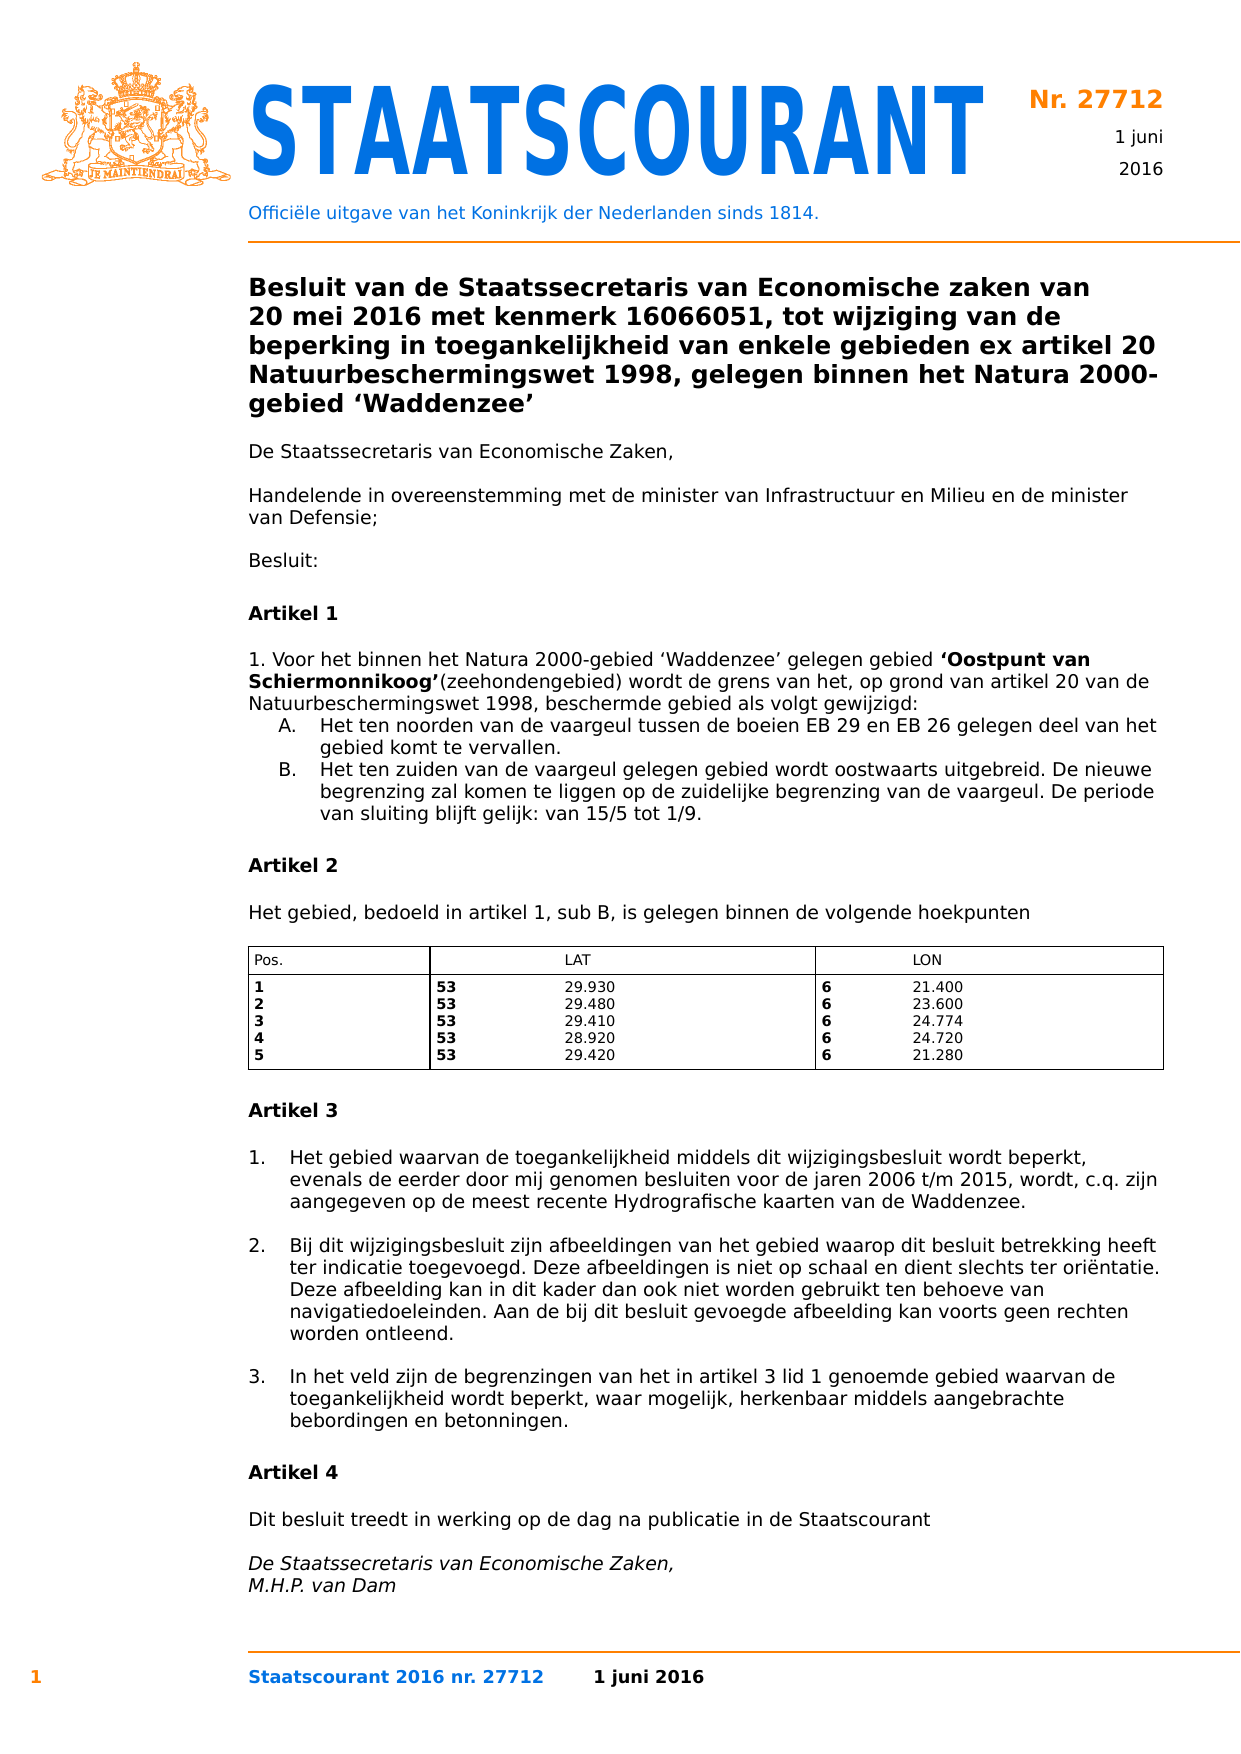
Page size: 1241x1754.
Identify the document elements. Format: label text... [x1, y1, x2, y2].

table_cell 2016 [998, 153, 1240, 203]
subtitle Artikel 2 [248, 855, 1163, 877]
table_cell 1 juni [998, 121, 1240, 153]
table_cell 53 [431, 1030, 558, 1047]
table_cell 29.410 [559, 1013, 815, 1030]
table_cell 23.600 [906, 996, 1163, 1013]
picture [41, 62, 231, 186]
table_cell 28.920 [559, 1030, 815, 1047]
table_header LON [906, 947, 1163, 973]
text Besluit: [248, 550, 1163, 572]
table_cell 53 [431, 1047, 558, 1069]
text 1. Voor het binnen het Natura 2000-gebied ‘Waddenzee’ gelegen gebied ‘Oostpunt van Schiermonnikoog’(zeehondengebied) wordt de grens van het, op grond van artikel 20 van de Natuurbeschermingswet 1998, beschermde gebied als volgt gewijzigd: [248, 649, 1163, 715]
table_header LAT [559, 947, 815, 973]
subtitle Besluit van de Staatssecretaris van Economische zaken van 20 mei 2016 met kenmerk 16066051, tot wijziging van de beperking in toegankelijkheid van enkele gebieden ex artikel 20 Natuurbeschermingswet 1998, gelegen binnen het Natura 2000-gebied ‘Waddenzee’ [248, 273, 1163, 419]
table_cell 6 [816, 975, 906, 996]
subtitle Artikel 1 [248, 602, 1163, 624]
table_cell 6 [816, 1030, 906, 1047]
table_cell 4 [249, 1030, 429, 1047]
table_cell 1 [249, 975, 429, 996]
table_cell 2 [249, 996, 429, 1013]
table_cell 21.400 [906, 975, 1163, 996]
table_cell 24.720 [906, 1030, 1163, 1047]
table_cell 21.280 [906, 1047, 1163, 1069]
table_cell 53 [431, 996, 558, 1013]
table_header [816, 947, 906, 973]
table_cell 29.930 [559, 975, 815, 996]
text Handelende in overeenstemming met de minister van Infrastructuur en Milieu en de minister van Defensie; [248, 484, 1163, 528]
text 1. Het gebied waarvan de toegankelijkheid middels dit wijzigingsbesluit wordt beperkt, evenals de eerder door mij genomen besluiten voor de jaren 2006 t/m 2015, wordt, c.q. zijn aangegeven op de meest recente Hydrografische kaarten van de Waddenzee. [248, 1147, 1163, 1213]
table_header [25, 62, 248, 241]
text 3. In het veld zijn de begrenzingen van het in artikel 3 lid 1 genoemde gebied waarvan de toegankelijkheid wordt beperkt, waar mogelijk, herkenbaar middels aangebrachte bebordingen en betonningen. [248, 1366, 1163, 1432]
text B. Het ten zuiden van de vaargeul gelegen gebied wordt oostwaarts uitgebreid. De nieuwe begrenzing zal komen te liggen op de zuidelijke begrenzing van de vaargeul. De periode van sluiting blijft gelijk: van 15/5 tot 1/9. [278, 759, 1163, 825]
table_cell 6 [816, 1047, 906, 1069]
text A. Het ten noorden van de vaargeul tussen de boeien EB 29 en EB 26 gelegen deel van het gebied komt te vervallen. [278, 715, 1163, 759]
table_header Nr. 27712 [998, 62, 1240, 121]
table_cell Officiële uitgave van het Koninkrijk der Nederlanden sinds 1814. [248, 203, 1240, 241]
text De Staatssecretaris van Economische Zaken, M.H.P. van Dam [248, 1553, 1163, 1597]
table_cell 6 [816, 996, 906, 1013]
table_header Pos. [249, 947, 429, 973]
table_cell 53 [431, 1013, 558, 1030]
subtitle Artikel 4 [248, 1462, 1163, 1484]
text De Staatssecretaris van Economische Zaken, [248, 441, 1163, 463]
text Het gebied, bedoeld in artikel 1, sub B, is gelegen binnen de volgende hoekpunten [248, 902, 1163, 924]
table_cell 24.774 [906, 1013, 1163, 1030]
table_cell 53 [431, 975, 558, 996]
table_cell 5 [249, 1047, 429, 1069]
text Dit besluit treedt in werking op de dag na publicatie in de Staatscourant [248, 1509, 1163, 1531]
table_cell 29.480 [559, 996, 815, 1013]
table_cell 6 [816, 1013, 906, 1030]
text 2. Bij dit wijzigingsbesluit zijn afbeeldingen van het gebied waarop dit besluit betrekking heeft ter indicatie toegevoegd. Deze afbeeldingen is niet op schaal en dient slechts ter oriëntatie. Deze afbeelding kan in dit kader dan ook niet worden gebruikt ten behoeve van navigatiedoeleinden. Aan de bij dit besluit gevoegde afbeelding kan voorts geen rechten worden ontleend. [248, 1234, 1163, 1344]
table_cell 3 [249, 1013, 429, 1030]
table_cell 29.420 [559, 1047, 815, 1069]
table_header [431, 947, 558, 973]
table_header STAATSCOURANT [248, 62, 998, 203]
subtitle Artikel 3 [248, 1100, 1163, 1122]
